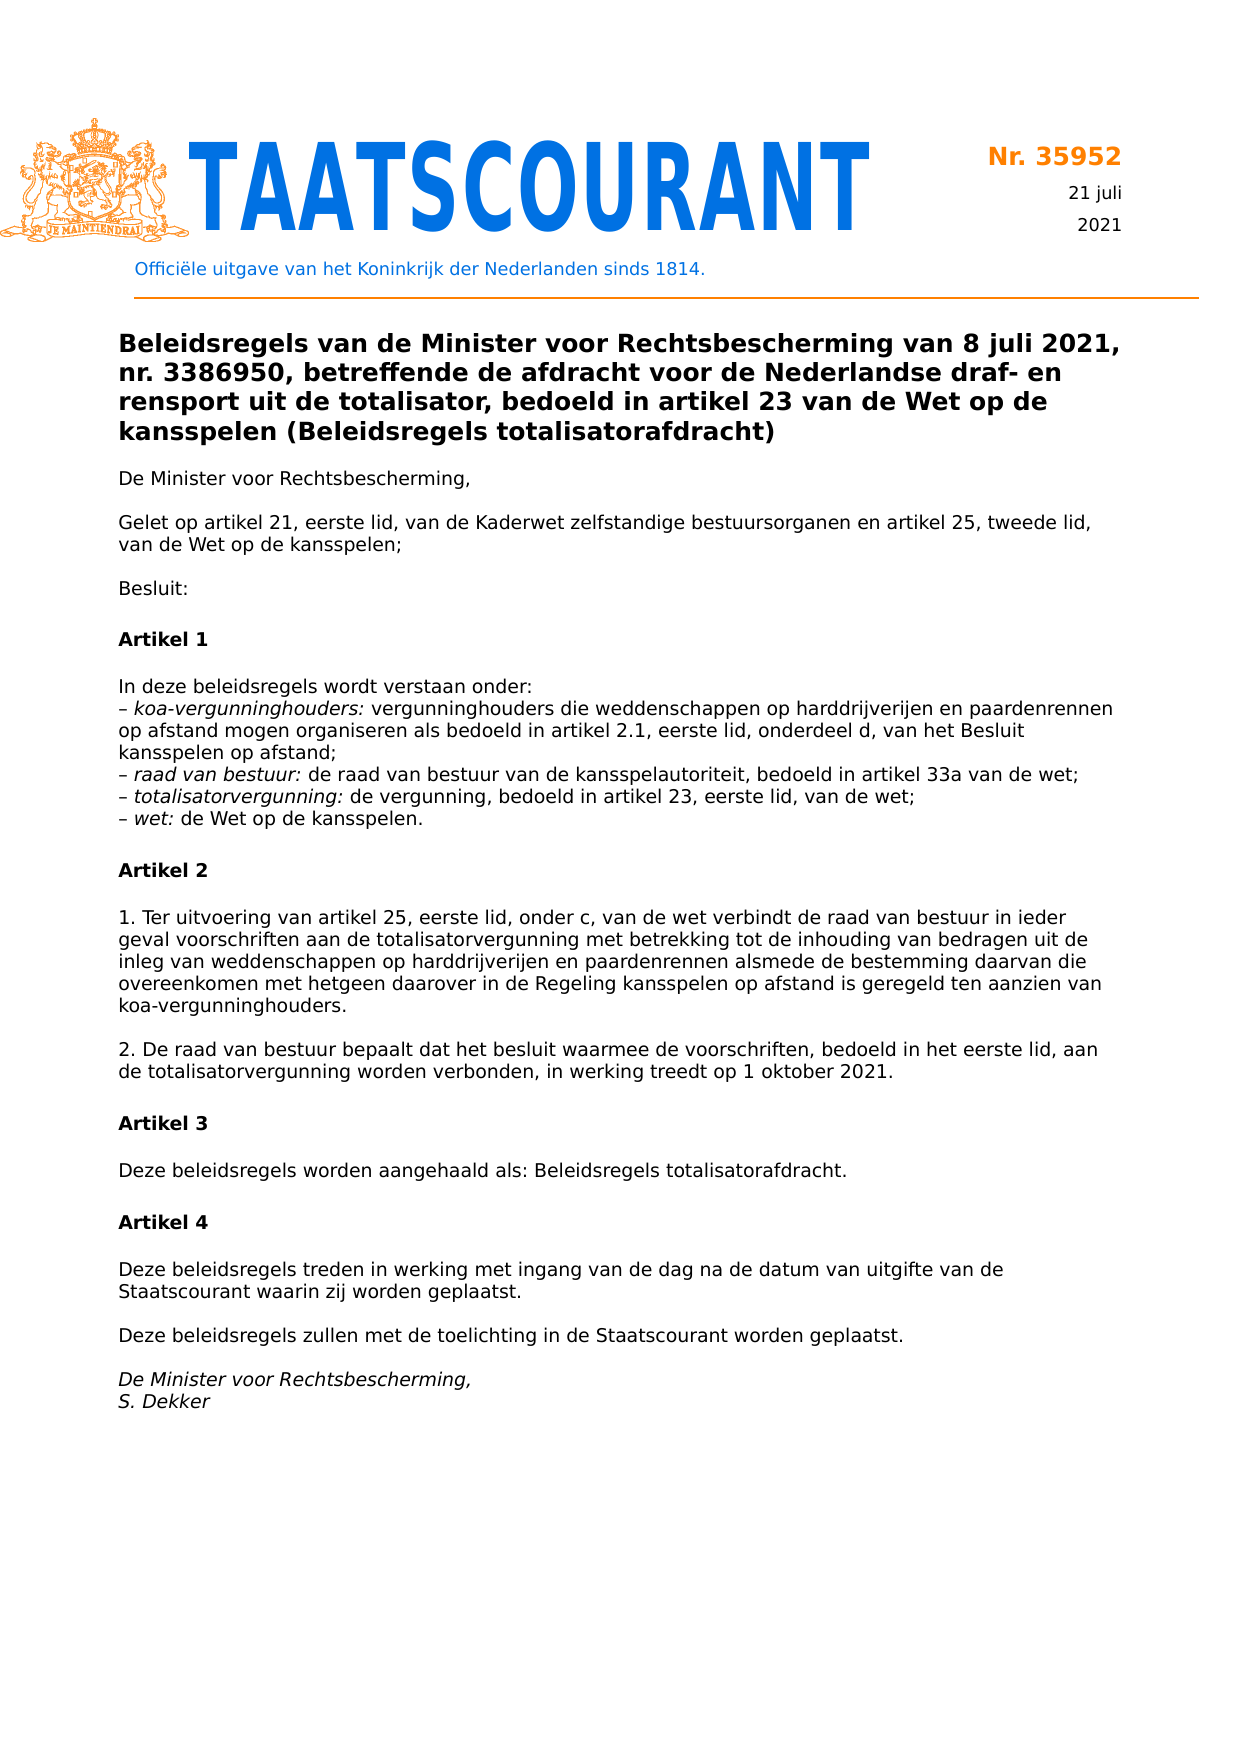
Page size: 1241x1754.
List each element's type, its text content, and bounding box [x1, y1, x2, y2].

text Deze beleidsregels zullen met de toelichting in de Staatscourant worden geplaatst. [118, 1325, 1122, 1347]
table_cell 21 juli [939, 177, 1199, 209]
text 1. Ter uitvoering van artikel 25, eerste lid, onder c, van de wet verbindt de raad van bestuur in ieder geval voorschriften aan de totalisatorvergunning met betrekking tot de inhouding van bedragen uit de inleg van weddenschappen op harddrijverijen en paardenrennen alsmede de bestemming daarvan die overeenkomen met hetgeen daarover in de Regeling kansspelen op afstand is geregeld ten aanzien van koa-vergunninghouders. [118, 907, 1122, 1017]
subtitle Beleidsregels van de Minister voor Rechtsbescherming van 8 juli 2021, nr. 3386950, betreffende de afdracht voor de Nederlandse draf- en rensport uit de totalisator, bedoeld in artikel 23 van de Wet op de kansspelen (Beleidsregels totalisatorafdracht) [118, 329, 1122, 446]
text Gelet op artikel 21, eerste lid, van de Kaderwet zelfstandige bestuursorganen en artikel 25, tweede lid, van de Wet op de kansspelen; [118, 512, 1122, 556]
table_header Nr. 35952 [939, 118, 1199, 177]
subtitle Artikel 1 [118, 629, 1122, 651]
text De Minister voor Rechtsbescherming, [118, 468, 1122, 490]
table_cell 2021 [939, 209, 1199, 259]
text – raad van bestuur: de raad van bestuur van de kansspelautoriteit, bedoeld in artikel 33a van de wet; [118, 764, 1122, 786]
table_header STAATSCOURANT [134, 118, 939, 259]
picture [0, 118, 189, 242]
text Besluit: [118, 577, 1122, 599]
text – totalisatorvergunning: de vergunning, bedoeld in artikel 23, eerste lid, van de wet; [118, 786, 1122, 808]
table_header [0, 242, 134, 297]
text 2. De raad van bestuur bepaalt dat het besluit waarmee de voorschriften, bedoeld in het eerste lid, aan de totalisatorvergunning worden verbonden, in werking treedt op 1 oktober 2021. [118, 1039, 1122, 1083]
table_cell Officiële uitgave van het Koninkrijk der Nederlanden sinds 1814. [134, 259, 1199, 297]
subtitle Artikel 3 [118, 1113, 1122, 1135]
text – wet: de Wet op de kansspelen. [118, 808, 1122, 830]
text In deze beleidsregels wordt verstaan onder: [118, 676, 1122, 698]
text Deze beleidsregels treden in werking met ingang van de dag na de datum van uitgifte van de Staatscourant waarin zij worden geplaatst. [118, 1259, 1122, 1303]
text Deze beleidsregels worden aangehaald als: Beleidsregels totalisatorafdracht. [118, 1160, 1122, 1182]
text – koa-vergunninghouders: vergunninghouders die weddenschappen op harddrijverijen en paardenrennen op afstand mogen organiseren als bedoeld in artikel 2.1, eerste lid, onderdeel d, van het Besluit kansspelen op afstand; [118, 698, 1122, 764]
subtitle Artikel 4 [118, 1212, 1122, 1234]
subtitle Artikel 2 [118, 860, 1122, 882]
text De Minister voor Rechtsbescherming, S. Dekker [118, 1368, 1122, 1412]
